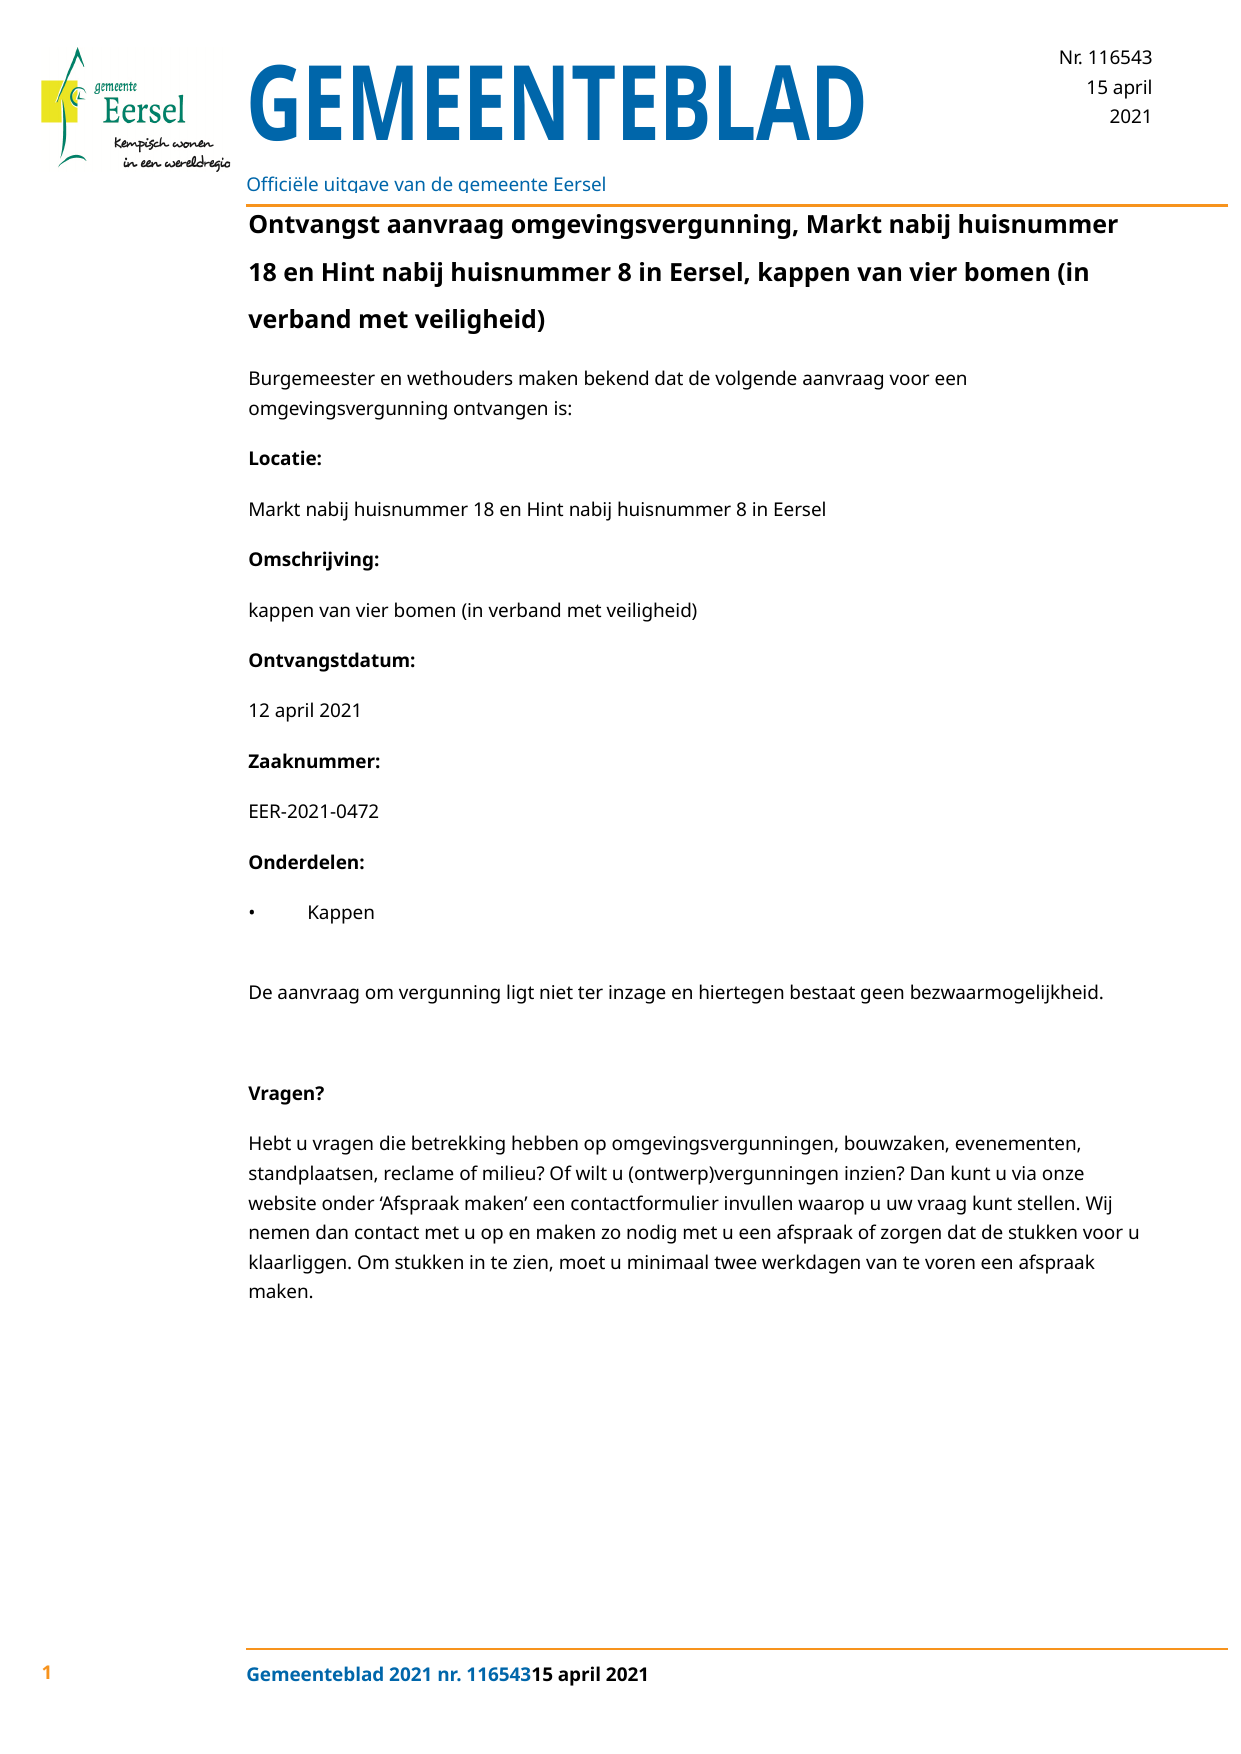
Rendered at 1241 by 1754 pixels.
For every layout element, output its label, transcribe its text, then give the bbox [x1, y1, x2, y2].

text Hebt u vragen die betrekking hebben op omgevingsvergunningen, bouwzaken, evenementen, standplaatsen, reclame of milieu? Of wilt u (ontwerp)vergunningen inzien? Dan kunt u via onze website onder ‘Afspraak maken’ een contactformulier invullen waarop u uw vraag kunt stellen. Wij nemen dan contact met u op en maken zo nodig met u een afspraak of zorgen dat de stukken voor u klaarliggen. Om stukken in te zien, moet u minimaal twee werkdagen van te voren een afspraak maken. [248, 1131, 1152, 1304]
text Omschrijving: [248, 546, 1152, 572]
text 12 april 2021 [248, 698, 1152, 723]
text Ontvangstdatum: [248, 647, 1152, 673]
list Kappen [248, 899, 1152, 925]
text Markt nabij huisnummer 18 en Hint nabij huisnummer 8 in Eersel [248, 496, 1152, 522]
text kappen van vier bomen (in verband met veiligheid) [248, 597, 1152, 622]
text Vragen? [248, 1080, 1152, 1106]
text Zaaknummer: [248, 748, 1152, 774]
text Burgemeester en wethouders maken bekend dat de volgende aanvraag voor een omgevingsvergunning ontvangen is: [248, 366, 1152, 421]
picture [41, 47, 231, 172]
text Locatie: [248, 446, 1152, 471]
text EER-2021-0472 [248, 798, 1152, 824]
text De aanvraag om vergunning ligt niet ter inzage en hiertegen bestaat geen bezwaarmogelijkheid. [248, 979, 1152, 1005]
text Ontvangst aanvraag omgevingsvergunning, Markt nabij huisnummer 18 en Hint nabij huisnummer 8 in Eersel, kappen van vier bomen (in verband met veiligheid) [248, 207, 1152, 336]
text Onderdelen: [248, 849, 1152, 874]
